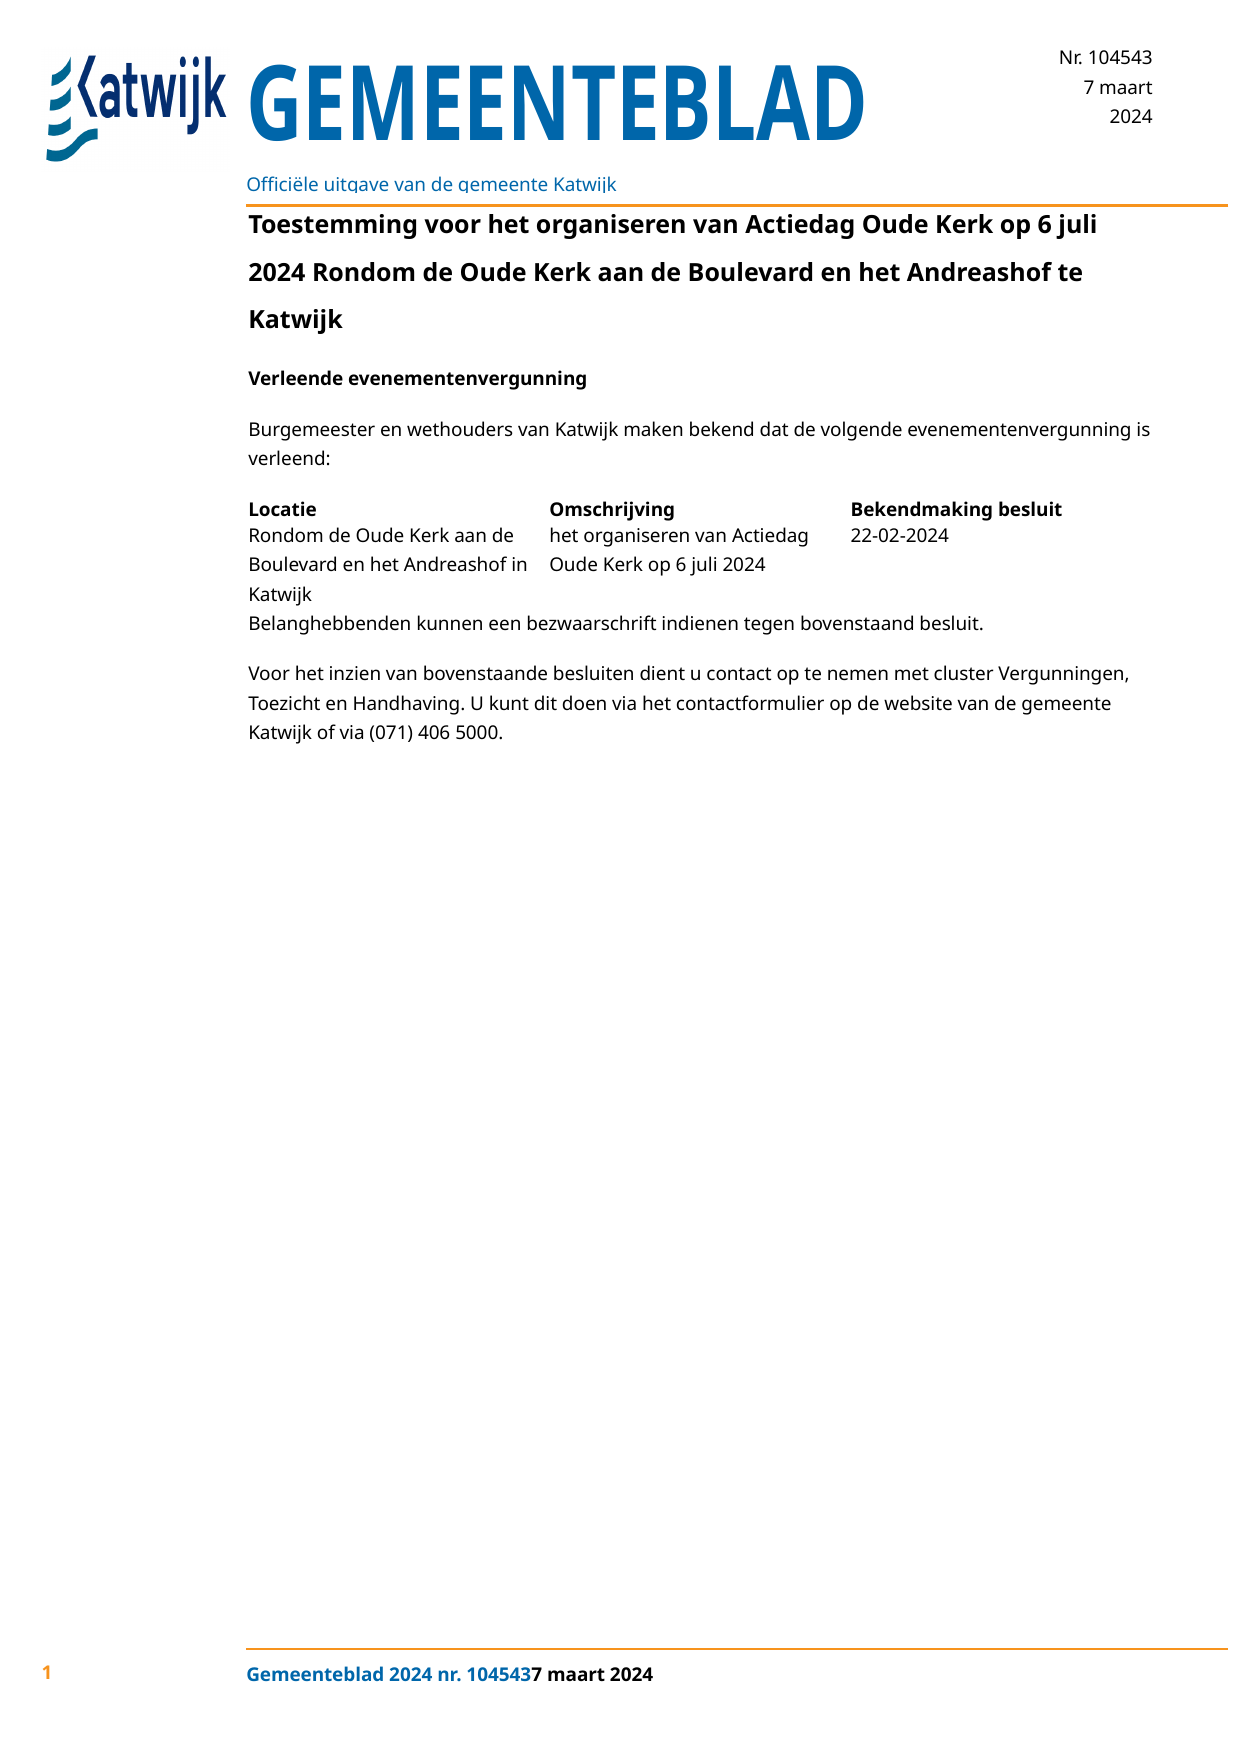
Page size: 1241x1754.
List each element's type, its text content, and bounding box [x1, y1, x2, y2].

table_header Omschrijving [549, 496, 850, 522]
text Belanghebbenden kunnen een bezwaarschrift indienen tegen bovenstaand besluit. [248, 610, 1152, 636]
text Toestemming voor het organiseren van Actiedag Oude Kerk op 6 juli 2024 Rondom de Oude Kerk aan de Boulevard en het Andreashof te Katwijk [248, 207, 1152, 336]
table_cell 22-02-2024 [850, 522, 1152, 607]
table_cell Rondom de Oude Kerk aan de Boulevard en het Andreashof in Katwijk [248, 522, 549, 607]
text Voor het inzien van bovenstaande besluiten dient u contact op te nemen met cluster Vergunningen, Toezicht en Handhaving. U kunt dit doen via het contactformulier op de website van de gemeente Katwijk of via (071) 406 5000. [248, 660, 1152, 745]
table_cell het organiseren van Actiedag Oude Kerk op 6 juli 2024 [549, 522, 850, 607]
table_header Locatie [248, 496, 549, 522]
text Burgemeester en wethouders van Katwijk maken bekend dat de volgende evenementenvergunning is verleend: [248, 416, 1152, 471]
table_header Bekendmaking besluit [850, 496, 1152, 522]
text Verleende evenementenvergunning [248, 366, 1152, 391]
picture [41, 47, 231, 172]
